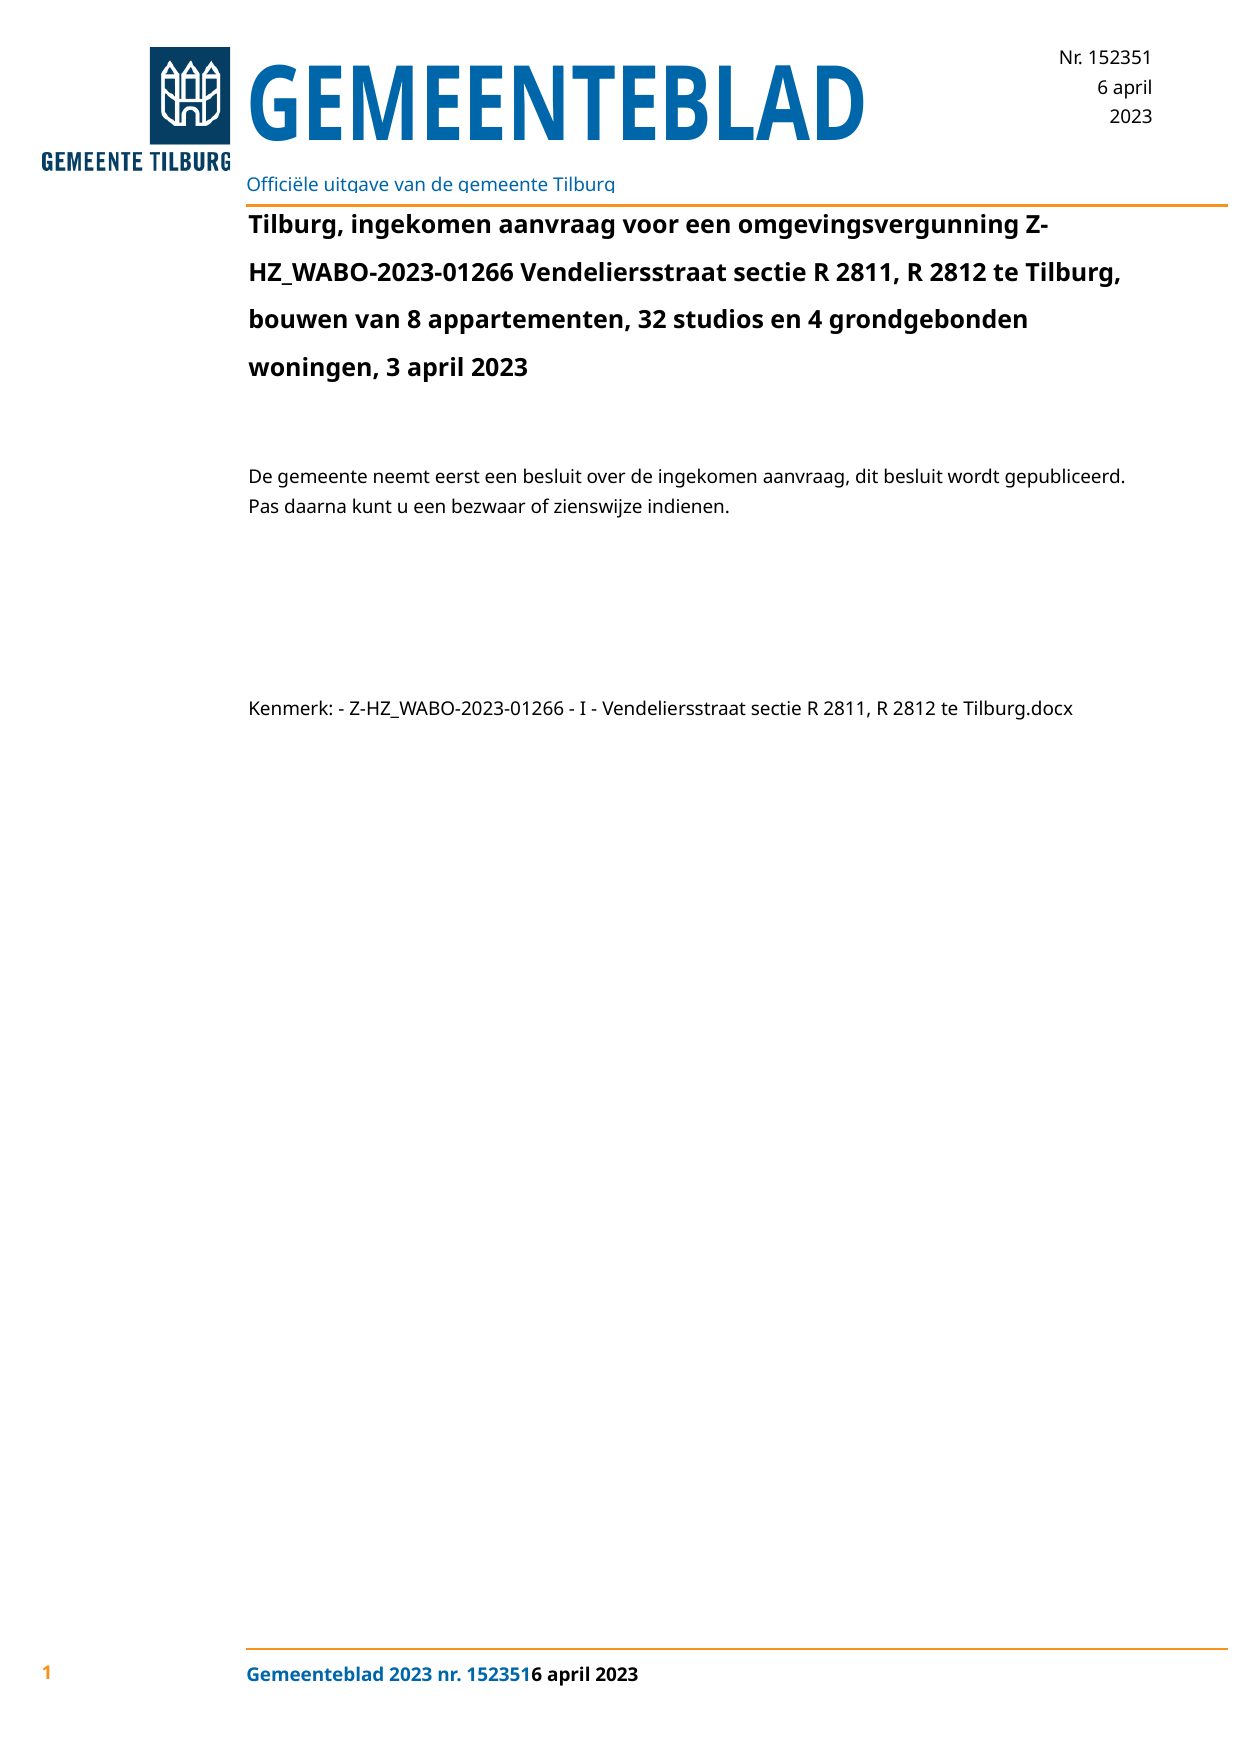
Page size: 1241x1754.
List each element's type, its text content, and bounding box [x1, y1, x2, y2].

text De gemeente neemt eerst een besluit over de ingekomen aanvraag, dit besluit wordt gepubliceerd. Pas daarna kunt u een bezwaar of zienswijze indienen. [248, 463, 1152, 519]
picture [41, 47, 231, 172]
text Tilburg, ingekomen aanvraag voor een omgevingsvergunning Z-HZ_WABO-2023-01266 Vendeliersstraat sectie R 2811, R 2812 te Tilburg, bouwen van 8 appartementen, 32 studios en 4 grondgebonden woningen, 3 april 2023 [248, 207, 1152, 384]
text Kenmerk: - Z-HZ_WABO-2023-01266 - I - Vendeliersstraat sectie R 2811, R 2812 te Tilburg.docx [248, 695, 1152, 721]
